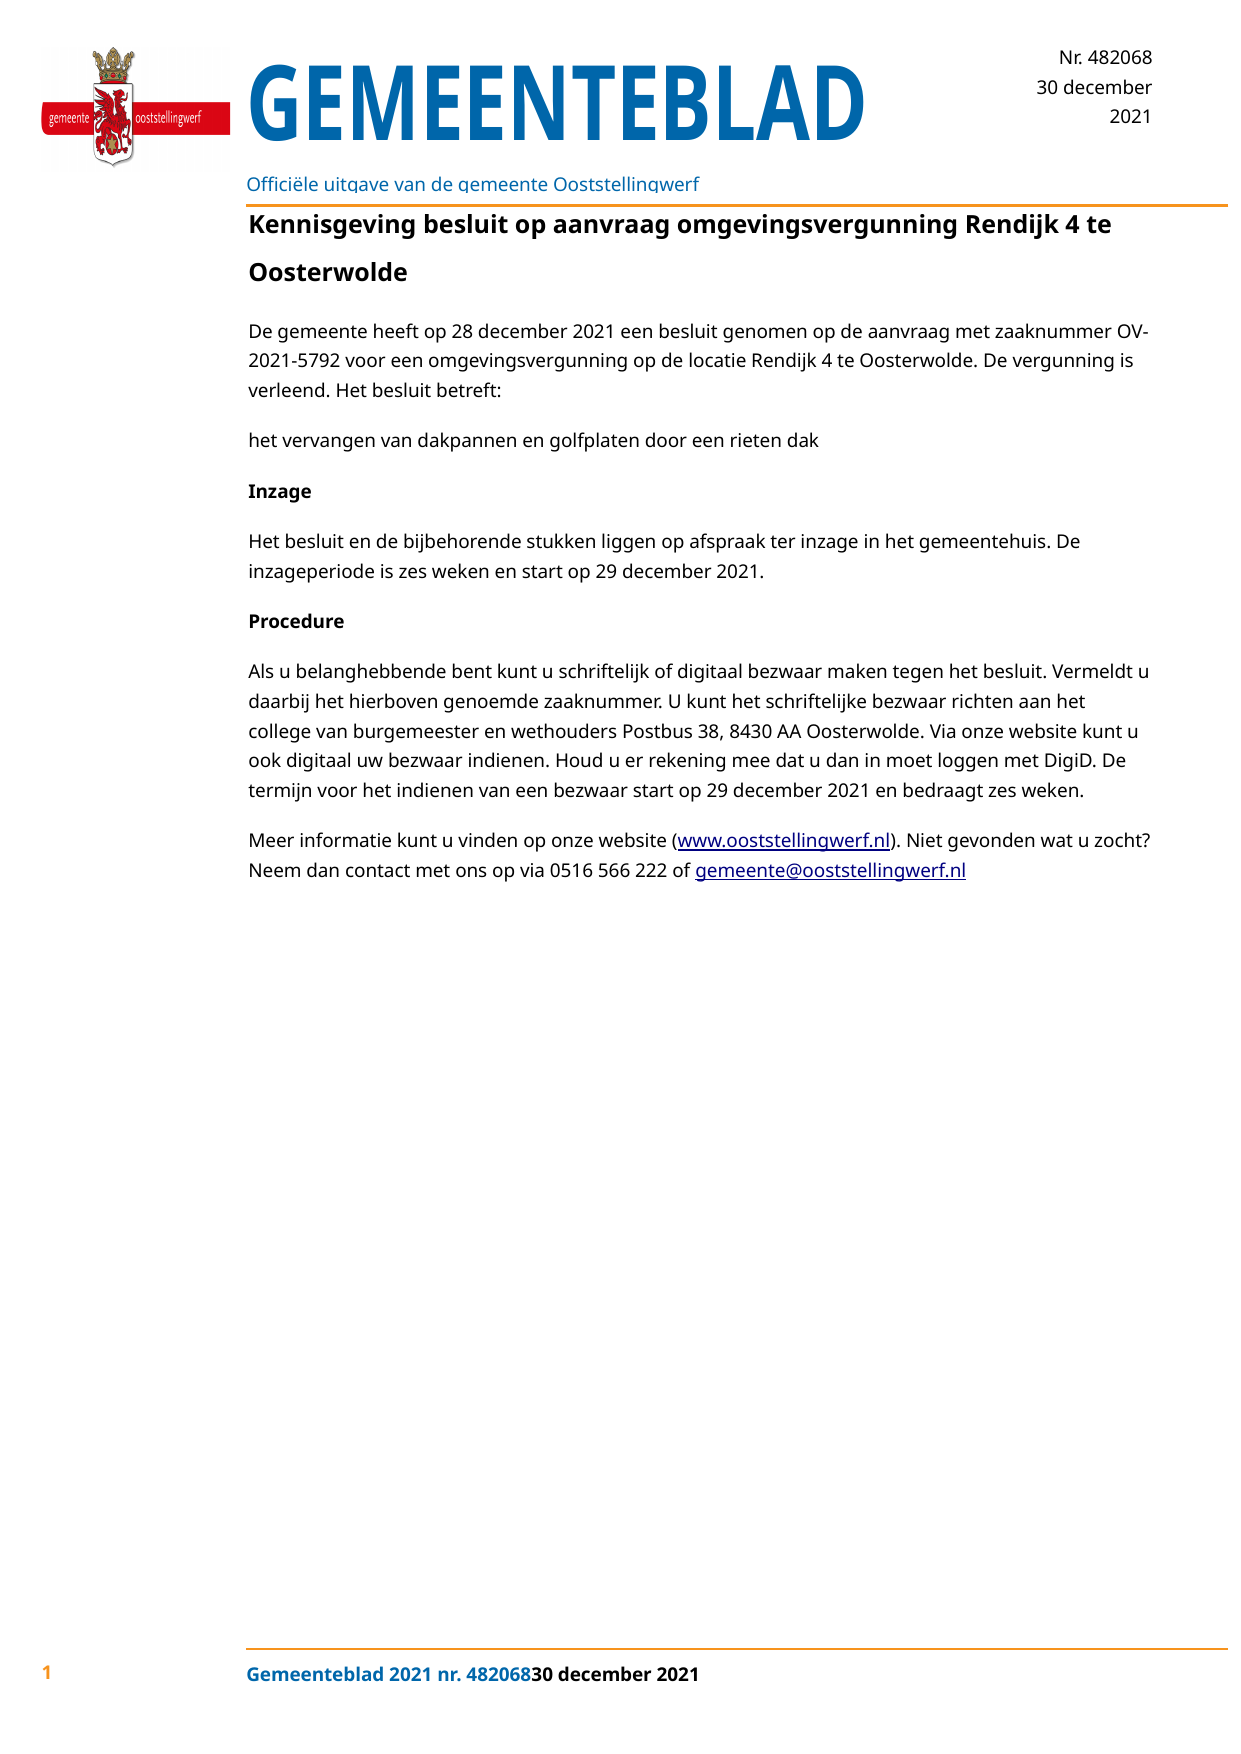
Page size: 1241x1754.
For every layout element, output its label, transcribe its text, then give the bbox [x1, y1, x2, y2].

text De gemeente heeft op 28 december 2021 een besluit genomen op de aanvraag met zaaknummer OV-2021-5792 voor een omgevingsvergunning op de locatie Rendijk 4 te Oosterwolde. De vergunning is verleend. Het besluit betreft: [248, 318, 1152, 403]
text Als u belanghebbende bent kunt u schriftelijk of digitaal bezwaar maken tegen het besluit. Vermeldt u daarbij het hierboven genoemde zaaknummer. U kunt het schriftelijke bezwaar richten aan het college van burgemeester en wethouders Postbus 38, 8430 AA Oosterwolde. Via onze website kunt u ook digitaal uw bezwaar indienen. Houd u er rekening mee dat u dan in moet loggen met DigiD. De termijn voor het indienen van een bezwaar start op 29 december 2021 en bedraagt zes weken. [248, 659, 1152, 803]
text Inzage [248, 478, 1152, 504]
text het vervangen van dakpannen en golfplaten door een rieten dak [248, 427, 1152, 453]
text Procedure [248, 608, 1152, 634]
picture [41, 47, 231, 172]
text Meer informatie kunt u vinden op onze website (www.ooststellingwerf.nl). Niet gevonden wat u zocht? Neem dan contact met ons op via 0516 566 222 of gemeente@ooststellingwerf.nl [248, 827, 1152, 883]
text Het besluit en de bijbehorende stukken liggen op afspraak ter inzage in het gemeentehuis. De inzageperiode is zes weken en start op 29 december 2021. [248, 528, 1152, 584]
text Kennisgeving besluit op aanvraag omgevingsvergunning Rendijk 4 te Oosterwolde [248, 207, 1152, 288]
